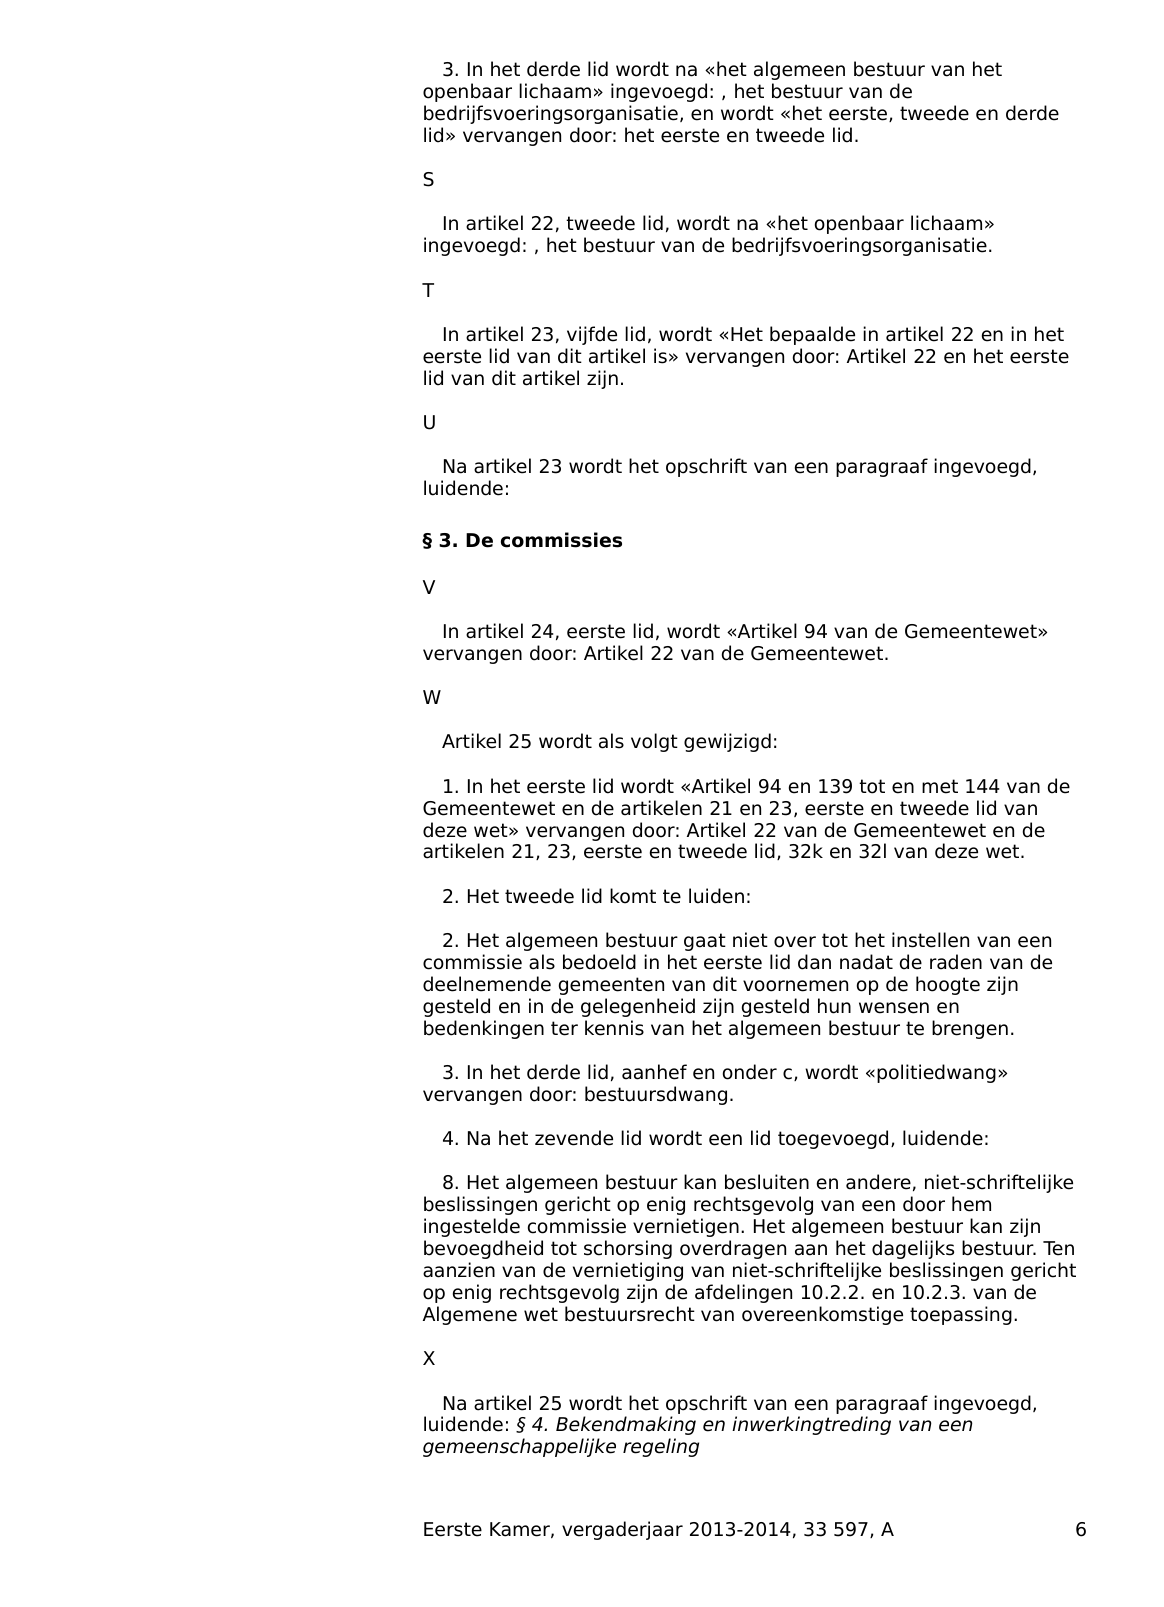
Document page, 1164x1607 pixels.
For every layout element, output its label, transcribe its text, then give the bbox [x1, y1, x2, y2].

text 1. In het eerste lid wordt «Artikel 94 en 139 tot en met 144 van de Gemeentewet en de artikelen 21 en 23, eerste en tweede lid van deze wet» vervangen door: Artikel 22 van de Gemeentewet en de artikelen 21, 23, eerste en tweede lid, 32k en 32l van deze wet. [422, 776, 1087, 863]
text V [422, 577, 1087, 599]
text In artikel 22, tweede lid, wordt na «het openbaar lichaam» ingevoegd: , het bestuur van de bedrijfsvoeringsorganisatie. [422, 213, 1087, 257]
text Artikel 25 wordt als volgt gewijzigd: [422, 731, 1087, 753]
text T [422, 279, 1087, 301]
text S [422, 169, 1087, 191]
text 3. In het derde lid wordt na «het algemeen bestuur van het openbaar lichaam» ingevoegd: , het bestuur van de bedrijfsvoeringsorganisatie, en wordt «het eerste, tweede en derde lid» vervangen door: het eerste en tweede lid. [422, 59, 1087, 147]
text Na artikel 25 wordt het opschrift van een paragraaf ingevoegd, luidende: § 4. Bekendmaking en inwerkingtreding van een gemeenschappelijke regeling [422, 1392, 1087, 1458]
text 4. Na het zevende lid wordt een lid toegevoegd, luidende: [422, 1128, 1087, 1150]
text In artikel 24, eerste lid, wordt «Artikel 94 van de Gemeentewet» vervangen door: Artikel 22 van de Gemeentewet. [422, 621, 1087, 665]
text W [422, 687, 1087, 709]
subtitle § 3. De commissies [422, 530, 1087, 552]
text 3. In het derde lid, aanhef en onder c, wordt «politiedwang» vervangen door: bestuursdwang. [422, 1062, 1087, 1106]
text 2. Het algemeen bestuur gaat niet over tot het instellen van een commissie als bedoeld in het eerste lid dan nadat de raden van de deelnemende gemeenten van dit voornemen op de hoogte zijn gesteld en in de gelegenheid zijn gesteld hun wensen en bedenkingen ter kennis van het algemeen bestuur te brengen. [422, 930, 1087, 1040]
text U [422, 412, 1087, 434]
text 8. Het algemeen bestuur kan besluiten en andere, niet-schriftelijke beslissingen gericht op enig rechtsgevolg van een door hem ingestelde commissie vernietigen. Het algemeen bestuur kan zijn bevoegdheid tot schorsing overdragen aan het dagelijks bestuur. Ten aanzien van de vernietiging van niet-schriftelijke beslissingen gericht op enig rechtsgevolg zijn de afdelingen 10.2.2. en 10.2.3. van de Algemene wet bestuursrecht van overeenkomstige toepassing. [422, 1172, 1087, 1326]
text 2. Het tweede lid komt te luiden: [422, 886, 1087, 908]
text In artikel 23, vijfde lid, wordt «Het bepaalde in artikel 22 en in het eerste lid van dit artikel is» vervangen door: Artikel 22 en het eerste lid van dit artikel zijn. [422, 324, 1087, 389]
text X [422, 1348, 1087, 1370]
text Na artikel 23 wordt het opschrift van een paragraaf ingevoegd, luidende: [422, 456, 1087, 500]
